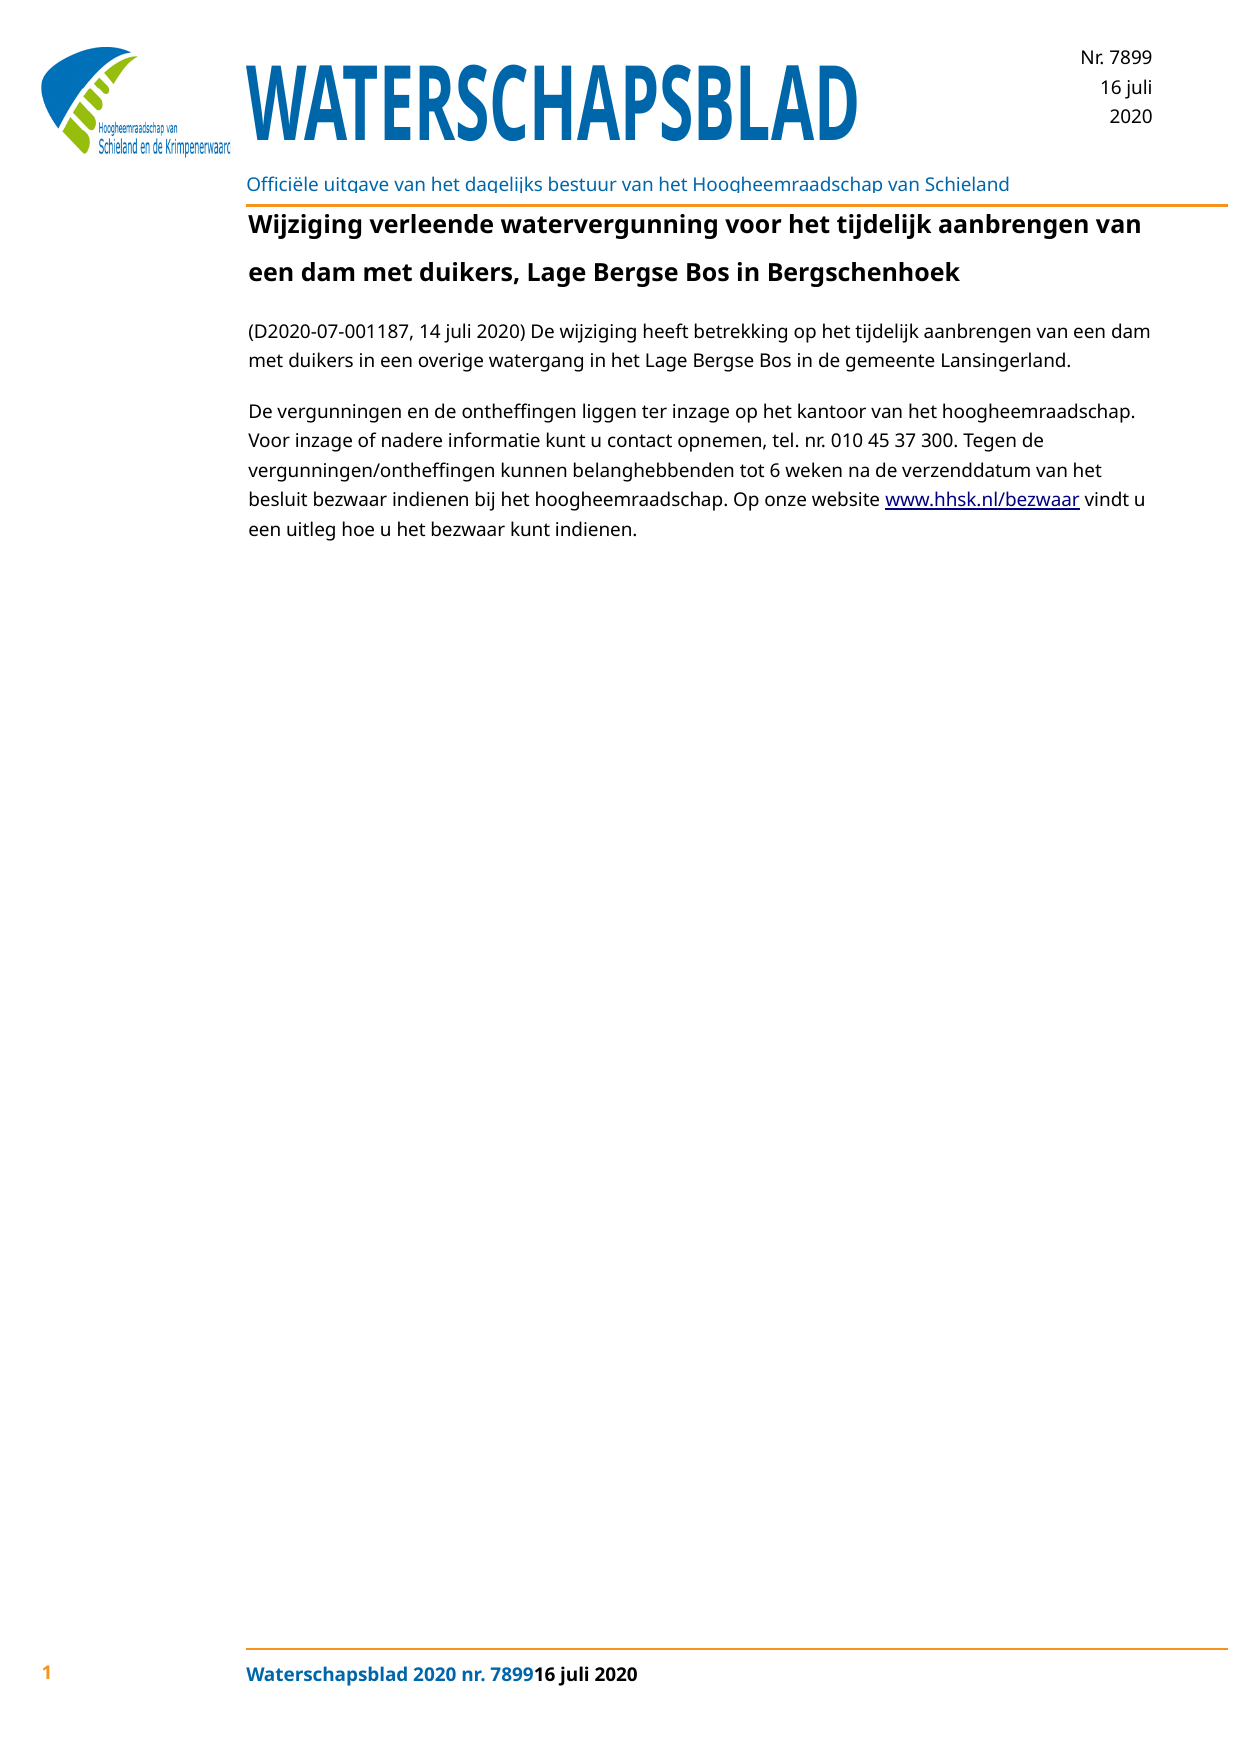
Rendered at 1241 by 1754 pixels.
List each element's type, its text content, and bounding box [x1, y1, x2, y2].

text De vergunningen en de ontheffingen liggen ter inzage op het kantoor van het hoogheemraadschap. Voor inzage of nadere informatie kunt u contact opnemen, tel. nr. 010 45 37 300. Tegen de vergunningen/ontheffingen kunnen belanghebbenden tot 6 weken na de verzenddatum van het besluit bezwaar indienen bij het hoogheemraadschap. Op onze website www.hhsk.nl/bezwaar vindt u een uitleg hoe u het bezwaar kunt indienen. [248, 398, 1152, 542]
text Wijziging verleende watervergunning voor het tijdelijk aanbrengen van een dam met duikers, Lage Bergse Bos in Bergschenhoek [248, 207, 1152, 288]
picture [41, 47, 231, 172]
text (D2020-07-001187, 14 juli 2020) De wijziging heeft betrekking op het tijdelijk aanbrengen van een dam met duikers in een overige watergang in het Lage Bergse Bos in de gemeente Lansingerland. [248, 318, 1152, 373]
